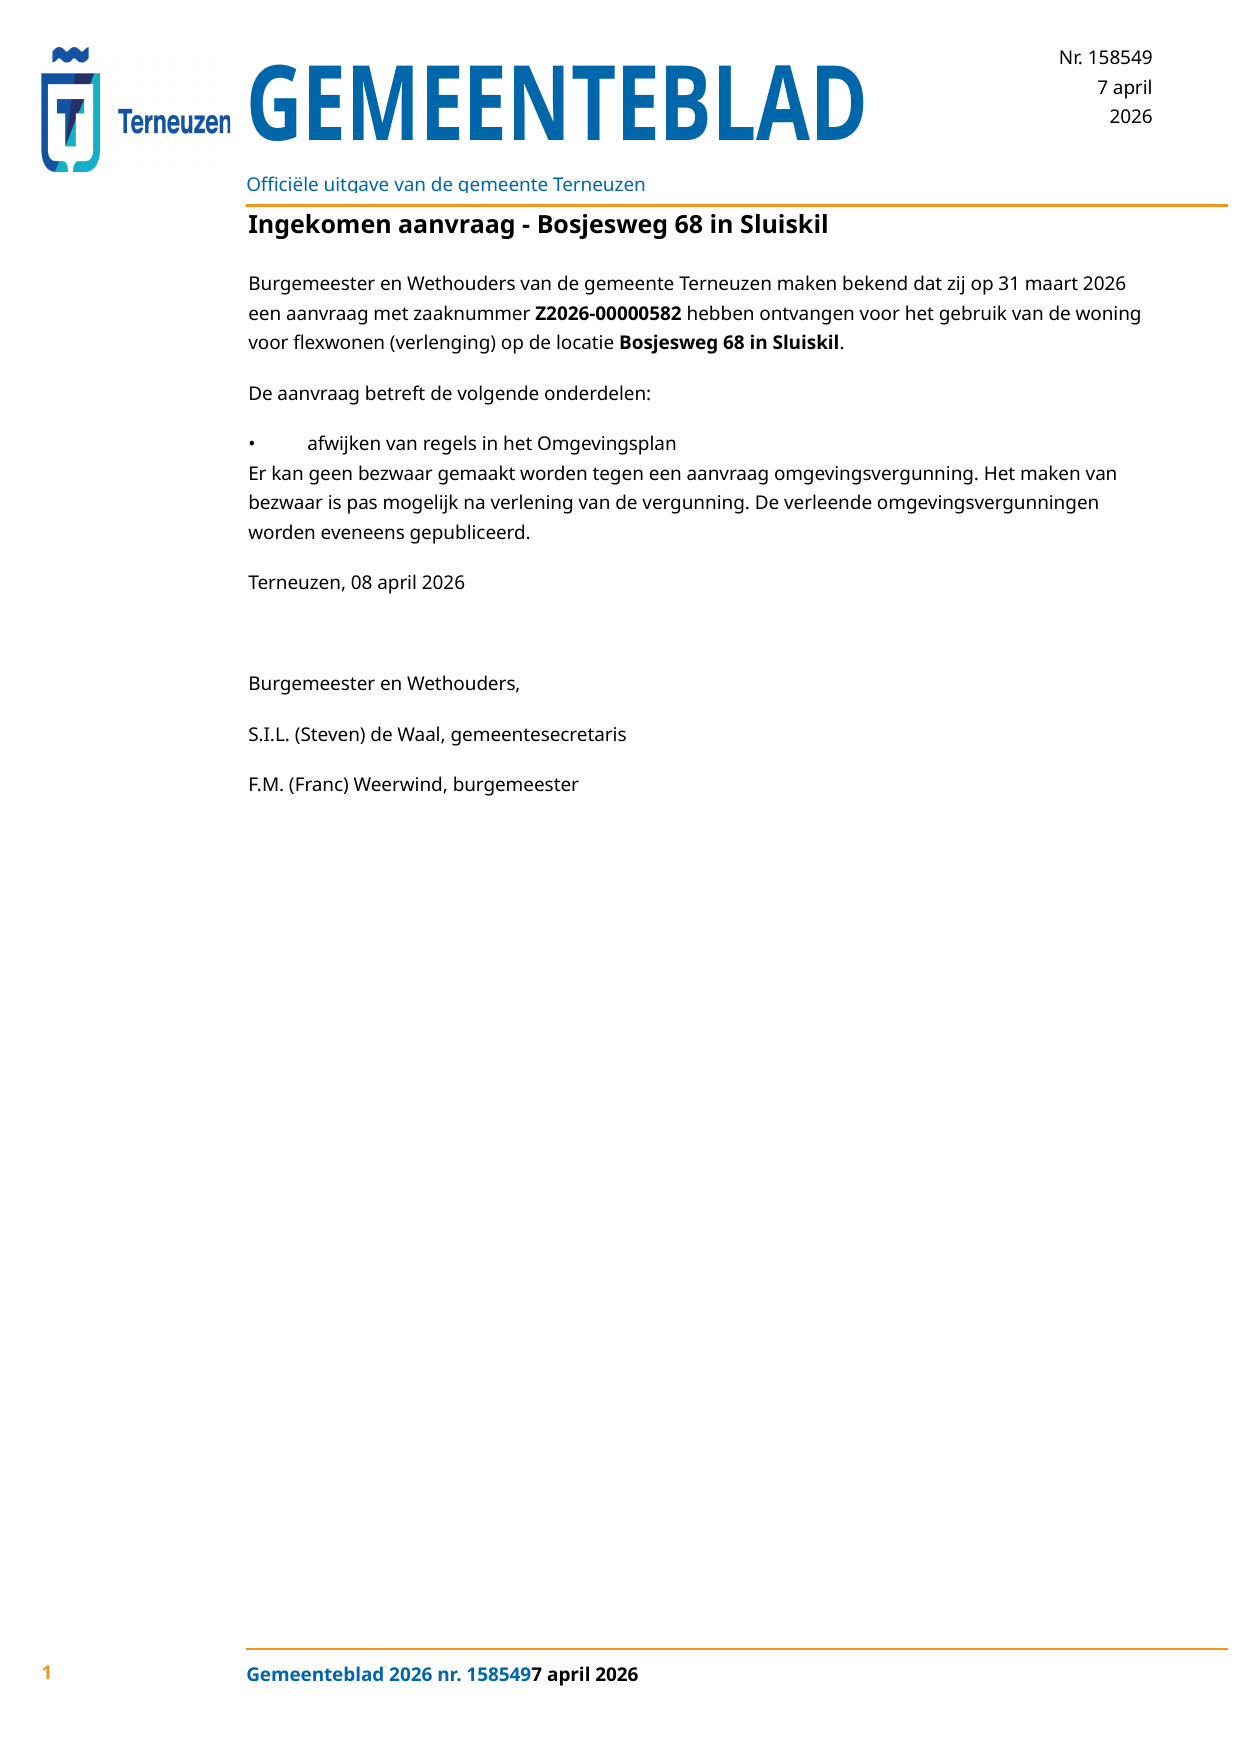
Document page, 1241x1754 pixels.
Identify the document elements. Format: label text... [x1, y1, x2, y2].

text Terneuzen, 08 april 2026 [248, 569, 1152, 595]
text Burgemeester en Wethouders, [248, 670, 1152, 696]
text Ingekomen aanvraag - Bosjesweg 68 in Sluiskil [248, 207, 1152, 241]
text F.M. (Franc) Weerwind, burgemeester [248, 771, 1152, 797]
text De aanvraag betreft de volgende onderdelen: [248, 380, 1152, 406]
text S.I.L. (Steven) de Waal, gemeentesecretaris [248, 721, 1152, 746]
list afwijken van regels in het Omgevingsplan [248, 430, 1152, 456]
picture [41, 47, 231, 172]
text Burgemeester en Wethouders van de gemeente Terneuzen maken bekend dat zij op 31 maart 2026 een aanvraag met zaaknummer Z2026-00000582 hebben ontvangen voor het gebruik van de woning voor flexwonen (verlenging) op de locatie Bosjesweg 68 in Sluiskil. [248, 270, 1152, 355]
text Er kan geen bezwaar gemaakt worden tegen een aanvraag omgevingsvergunning. Het maken van bezwaar is pas mogelijk na verlening van de vergunning. De verleende omgevingsvergunningen worden eveneens gepubliceerd. [248, 460, 1152, 545]
